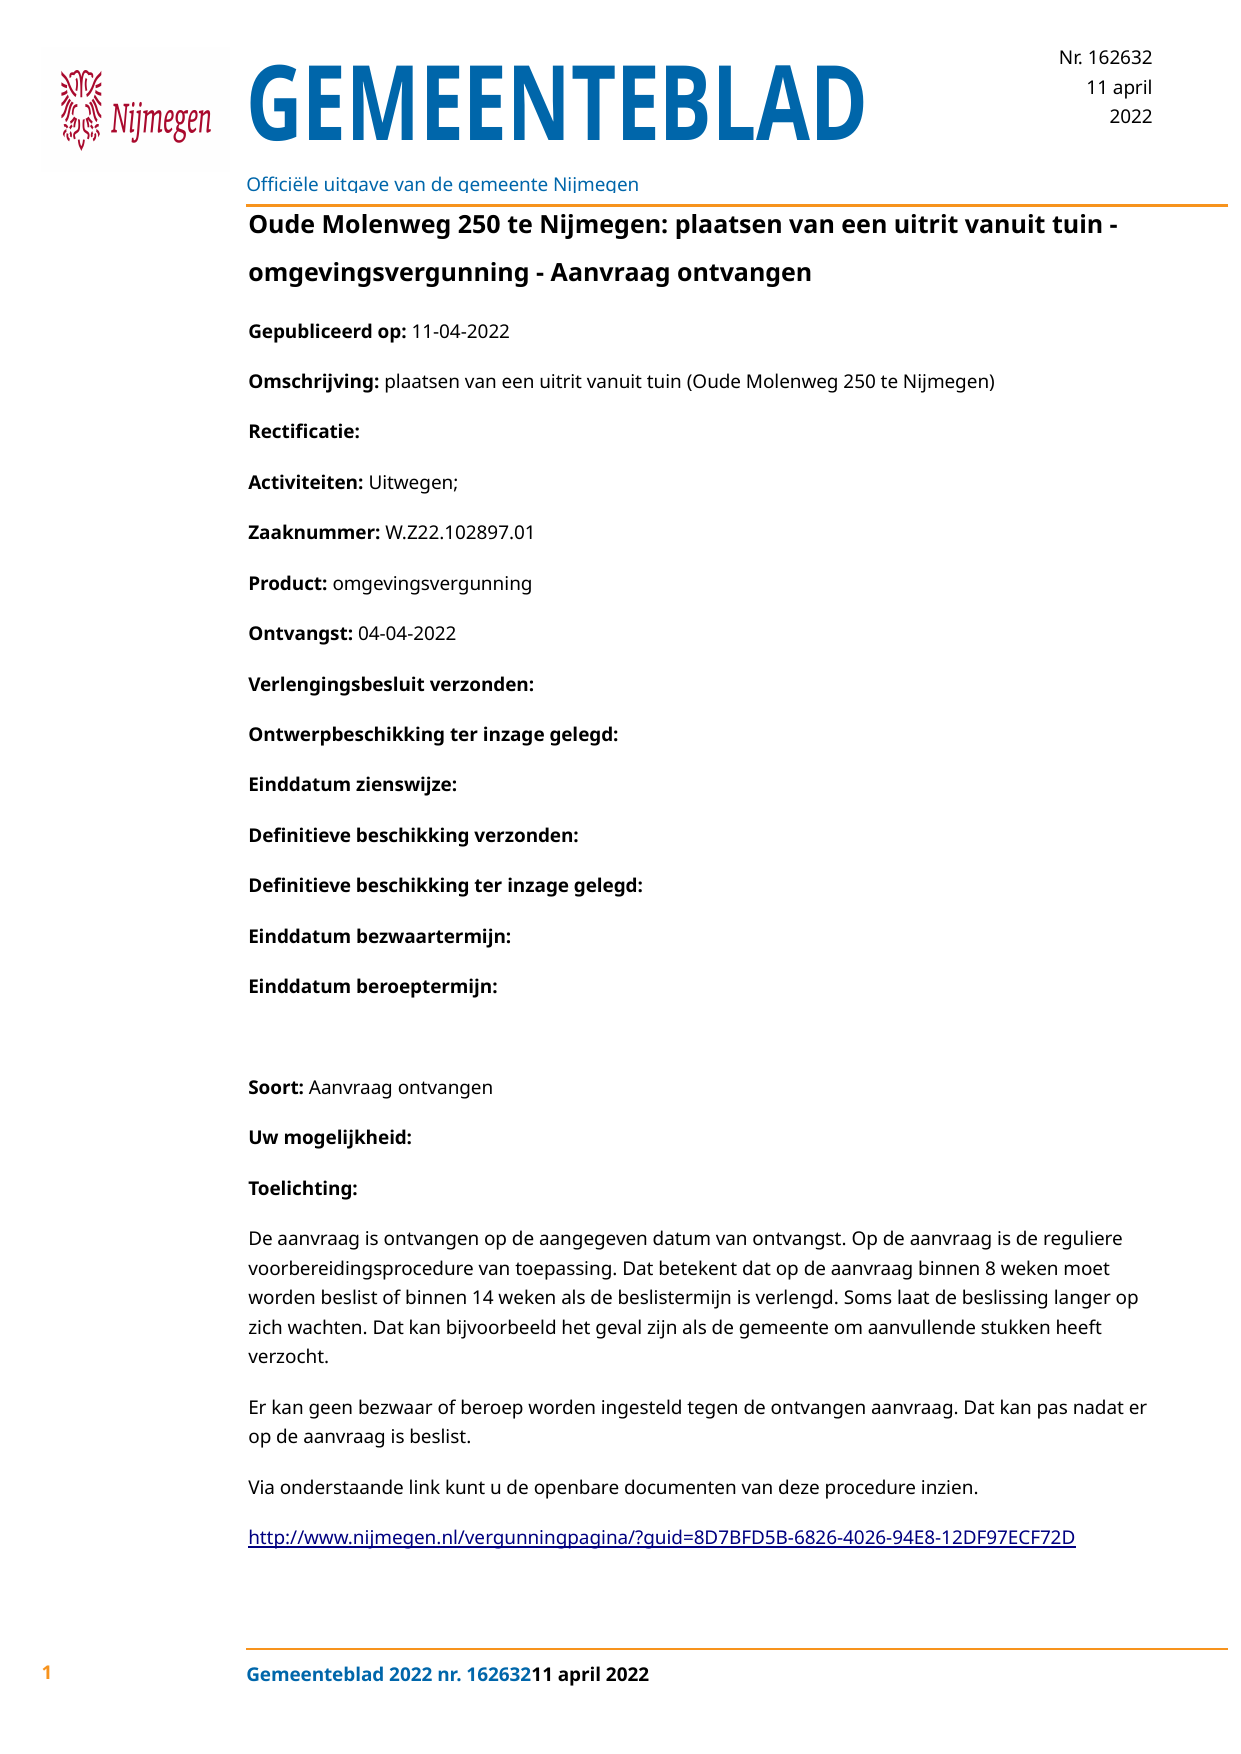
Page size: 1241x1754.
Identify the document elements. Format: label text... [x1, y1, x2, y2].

text Er kan geen bezwaar of beroep worden ingesteld tegen de ontvangen aanvraag. Dat kan pas nadat er op de aanvraag is beslist. [248, 1394, 1152, 1449]
text Einddatum bezwaartermijn: [248, 923, 1152, 949]
text Definitieve beschikking verzonden: [248, 822, 1152, 848]
text Activiteiten: Uitwegen; [248, 469, 1152, 495]
text Ontvangst: 04-04-2022 [248, 620, 1152, 646]
text Zaaknummer: W.Z22.102897.01 [248, 519, 1152, 545]
text Definitieve beschikking ter inzage gelegd: [248, 872, 1152, 898]
text Soort: Aanvraag ontvangen [248, 1074, 1152, 1100]
text Omschrijving: plaatsen van een uitrit vanuit tuin (Oude Molenweg 250 te Nijmegen) [248, 368, 1152, 394]
text Product: omgevingsvergunning [248, 570, 1152, 596]
text De aanvraag is ontvangen op de aangegeven datum van ontvangst. Op de aanvraag is de reguliere voorbereidingsprocedure van toepassing. Dat betekent dat op de aanvraag binnen 8 weken moet worden beslist of binnen 14 weken als de beslistermijn is verlengd. Soms laat de beslissing langer op zich wachten. Dat kan bijvoorbeeld het geval zijn als de gemeente om aanvullende stukken heeft verzocht. [248, 1225, 1152, 1369]
text Rectificatie: [248, 419, 1152, 444]
picture [41, 47, 231, 172]
text Einddatum beroeptermijn: [248, 973, 1152, 999]
text http://www.nijmegen.nl/vergunningpagina/?guid=8D7BFD5B-6826-4026-94E8-12DF97ECF72D [248, 1524, 1152, 1550]
text Gepubliceerd op: 11-04-2022 [248, 318, 1152, 344]
text Verlengingsbesluit verzonden: [248, 671, 1152, 697]
text Oude Molenweg 250 te Nijmegen: plaatsen van een uitrit vanuit tuin - omgevingsvergunning - Aanvraag ontvangen [248, 207, 1152, 288]
text Einddatum zienswijze: [248, 772, 1152, 797]
text Toelichting: [248, 1175, 1152, 1201]
text Uw mogelijkheid: [248, 1124, 1152, 1150]
text Via onderstaande link kunt u de openbare documenten van deze procedure inzien. [248, 1474, 1152, 1500]
text Ontwerpbeschikking ter inzage gelegd: [248, 721, 1152, 747]
